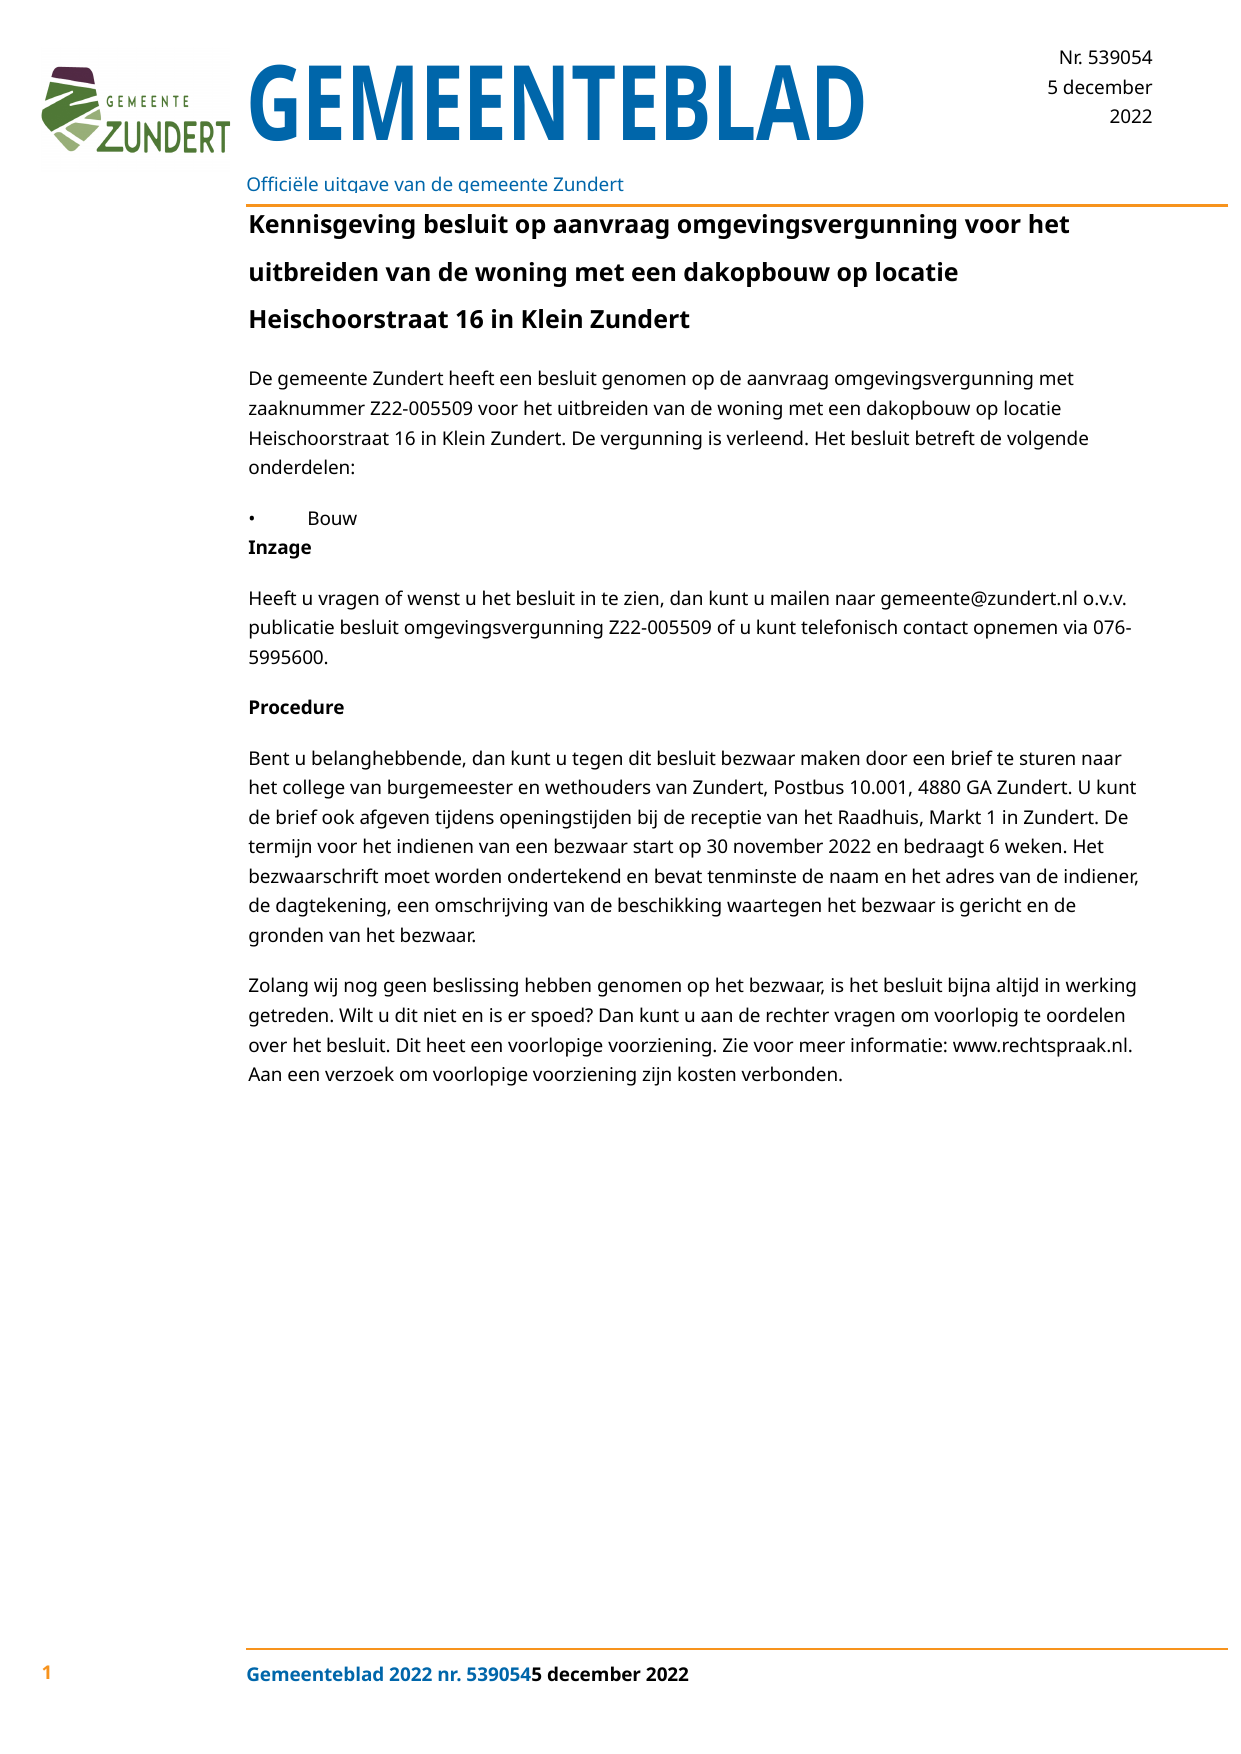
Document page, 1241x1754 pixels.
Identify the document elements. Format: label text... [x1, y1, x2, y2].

text Kennisgeving besluit op aanvraag omgevingsvergunning voor het uitbreiden van de woning met een dakopbouw op locatie Heischoorstraat 16 in Klein Zundert [248, 207, 1152, 336]
list Bouw [248, 505, 1152, 530]
text Bent u belanghebbende, dan kunt u tegen dit besluit bezwaar maken door een brief te sturen naar het college van burgemeester en wethouders van Zundert, Postbus 10.001, 4880 GA Zundert. U kunt de brief ook afgeven tijdens openingstijden bij de receptie van het Raadhuis, Markt 1 in Zundert. De termijn voor het indienen van een bezwaar start op 30 november 2022 en bedraagt 6 weken. Het bezwaarschrift moet worden ondertekend en bevat tenminste de naam en het adres van de indiener, de dagtekening, een omschrijving van de beschikking waartegen het bezwaar is gericht en de gronden van het bezwaar. [248, 745, 1152, 948]
text Procedure [248, 694, 1152, 720]
text Heeft u vragen of wenst u het besluit in te zien, dan kunt u mailen naar gemeente@zundert.nl o.v.v. publicatie besluit omgevingsvergunning Z22-005509 of u kunt telefonisch contact opnemen via 076-5995600. [248, 585, 1152, 669]
picture [41, 47, 231, 172]
text Inzage [248, 534, 1152, 560]
text Zolang wij nog geen beslissing hebben genomen op het bezwaar, is het besluit bijna altijd in werking getreden. Wilt u dit niet en is er spoed? Dan kunt u aan de rechter vragen om voorlopig te oordelen over het besluit. Dit heet een voorlopige voorziening. Zie voor meer informatie: www.rechtspraak.nl. Aan een verzoek om voorlopige voorziening zijn kosten verbonden. [248, 973, 1152, 1087]
text De gemeente Zundert heeft een besluit genomen op de aanvraag omgevingsvergunning met zaaknummer Z22-005509 voor het uitbreiden van de woning met een dakopbouw op locatie Heischoorstraat 16 in Klein Zundert. De vergunning is verleend. Het besluit betreft de volgende onderdelen: [248, 366, 1152, 480]
